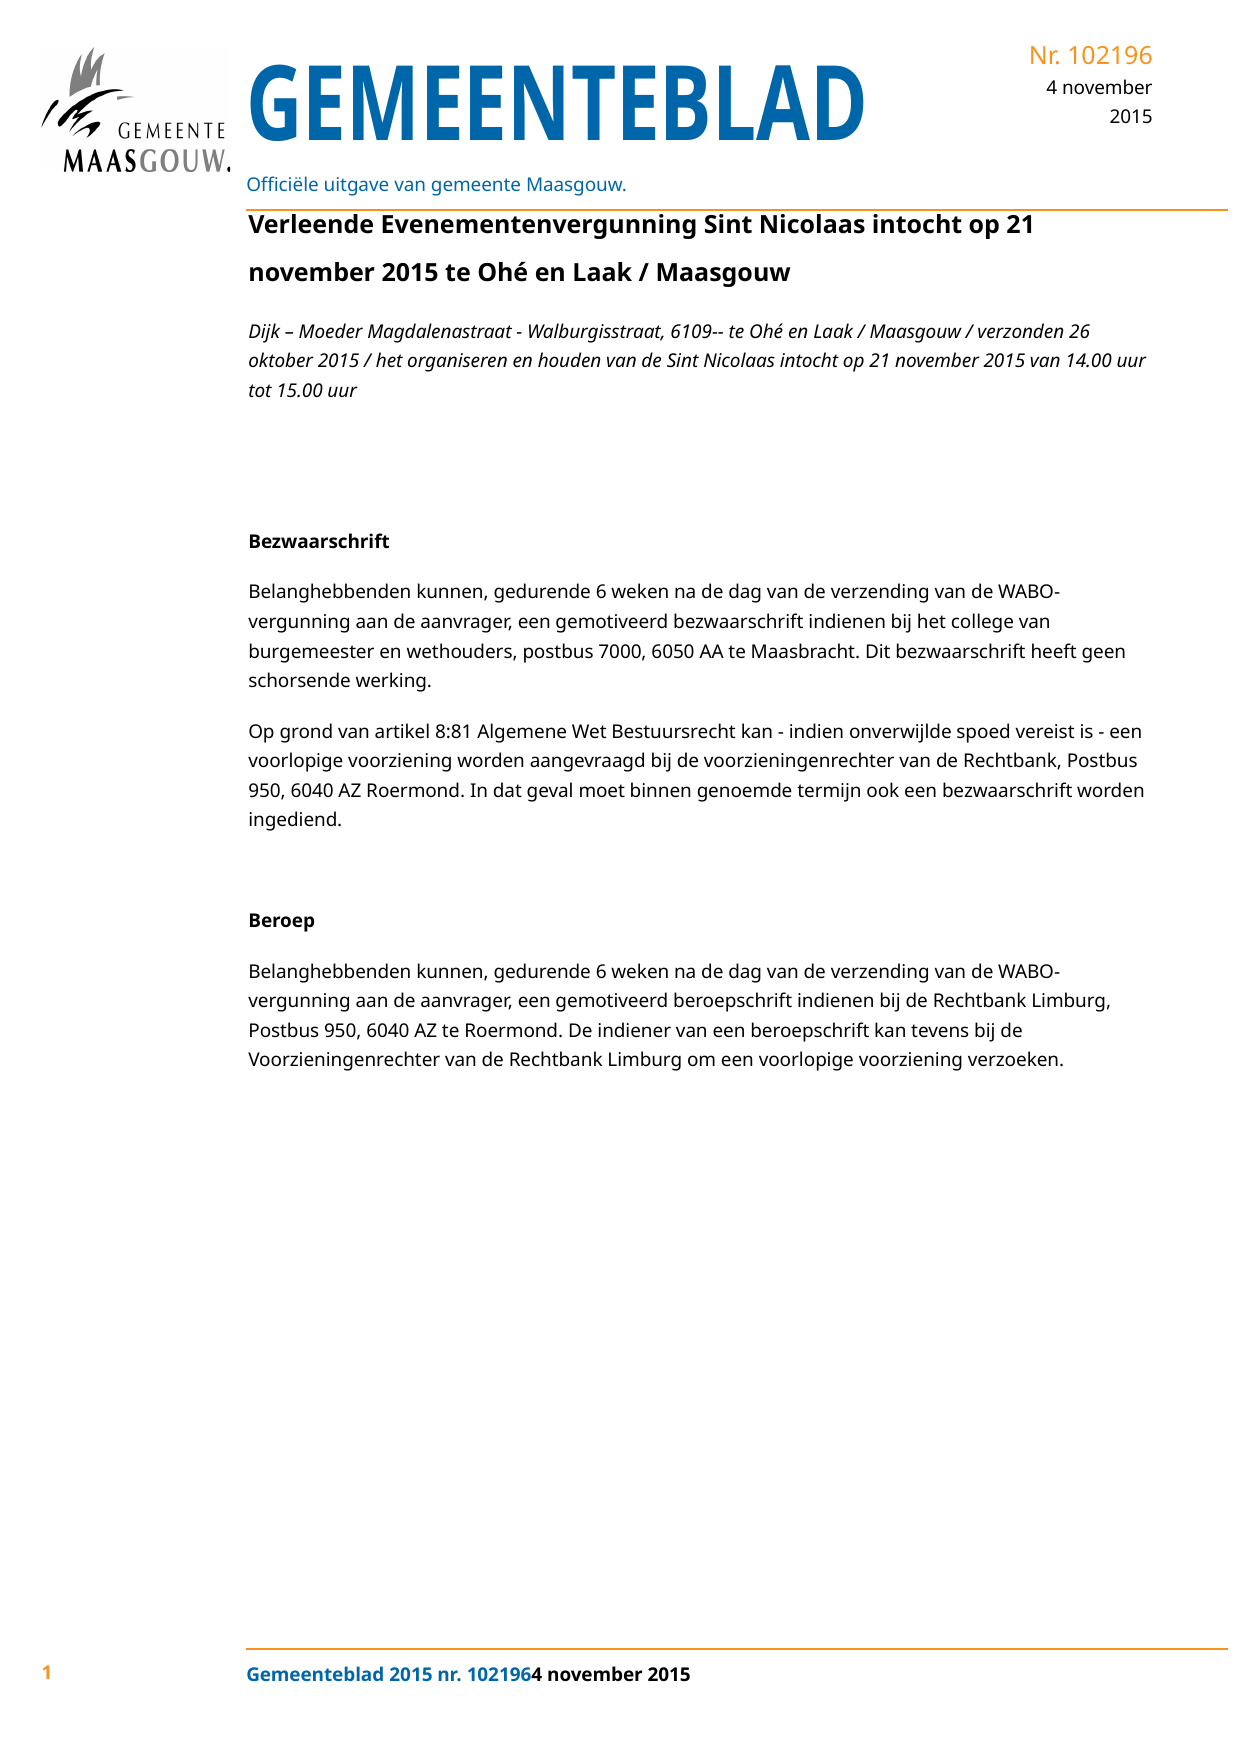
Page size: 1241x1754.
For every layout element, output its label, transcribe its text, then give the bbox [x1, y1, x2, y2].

text Belanghebbenden kunnen, gedurende 6 weken na de dag van de verzending van de WABO-vergunning aan de aanvrager, een gemotiveerd beroepschrift indienen bij de Rechtbank Limburg, Postbus 950, 6040 AZ te Roermond. De indiener van een beroepschrift kan tevens bij de Voorzieningenrechter van de Rechtbank Limburg om een voorlopige voorziening verzoeken. [248, 958, 1152, 1072]
text Beroep [248, 907, 1152, 933]
text Verleende Evenementenvergunning Sint Nicolaas intocht op 21 november 2015 te Ohé en Laak / Maasgouw [248, 211, 1152, 288]
text Op grond van artikel 8:81 Algemene Wet Bestuursrecht kan - indien onverwijlde spoed vereist is - een voorlopige voorziening worden aangevraagd bij de voorzieningenrechter van de Rechtbank, Postbus 950, 6040 AZ Roermond. In dat geval moet binnen genoemde termijn ook een bezwaarschrift worden ingediend. [248, 718, 1152, 832]
text Bezwaarschrift [248, 528, 1152, 554]
text Belanghebbenden kunnen, gedurende 6 weken na de dag van de verzending van de WABO-vergunning aan de aanvrager, een gemotiveerd bezwaarschrift indienen bij het college van burgemeester en wethouders, postbus 7000, 6050 AA te Maasbracht. Dit bezwaarschrift heeft geen schorsende werking. [248, 579, 1152, 693]
text Dijk – Moeder Magdalenastraat - Walburgisstraat, 6109-- te Ohé en Laak / Maasgouw / verzonden 26 oktober 2015 / het organiseren en houden van de Sint Nicolaas intocht op 21 november 2015 van 14.00 uur tot 15.00 uur [248, 318, 1152, 403]
picture [41, 47, 231, 172]
